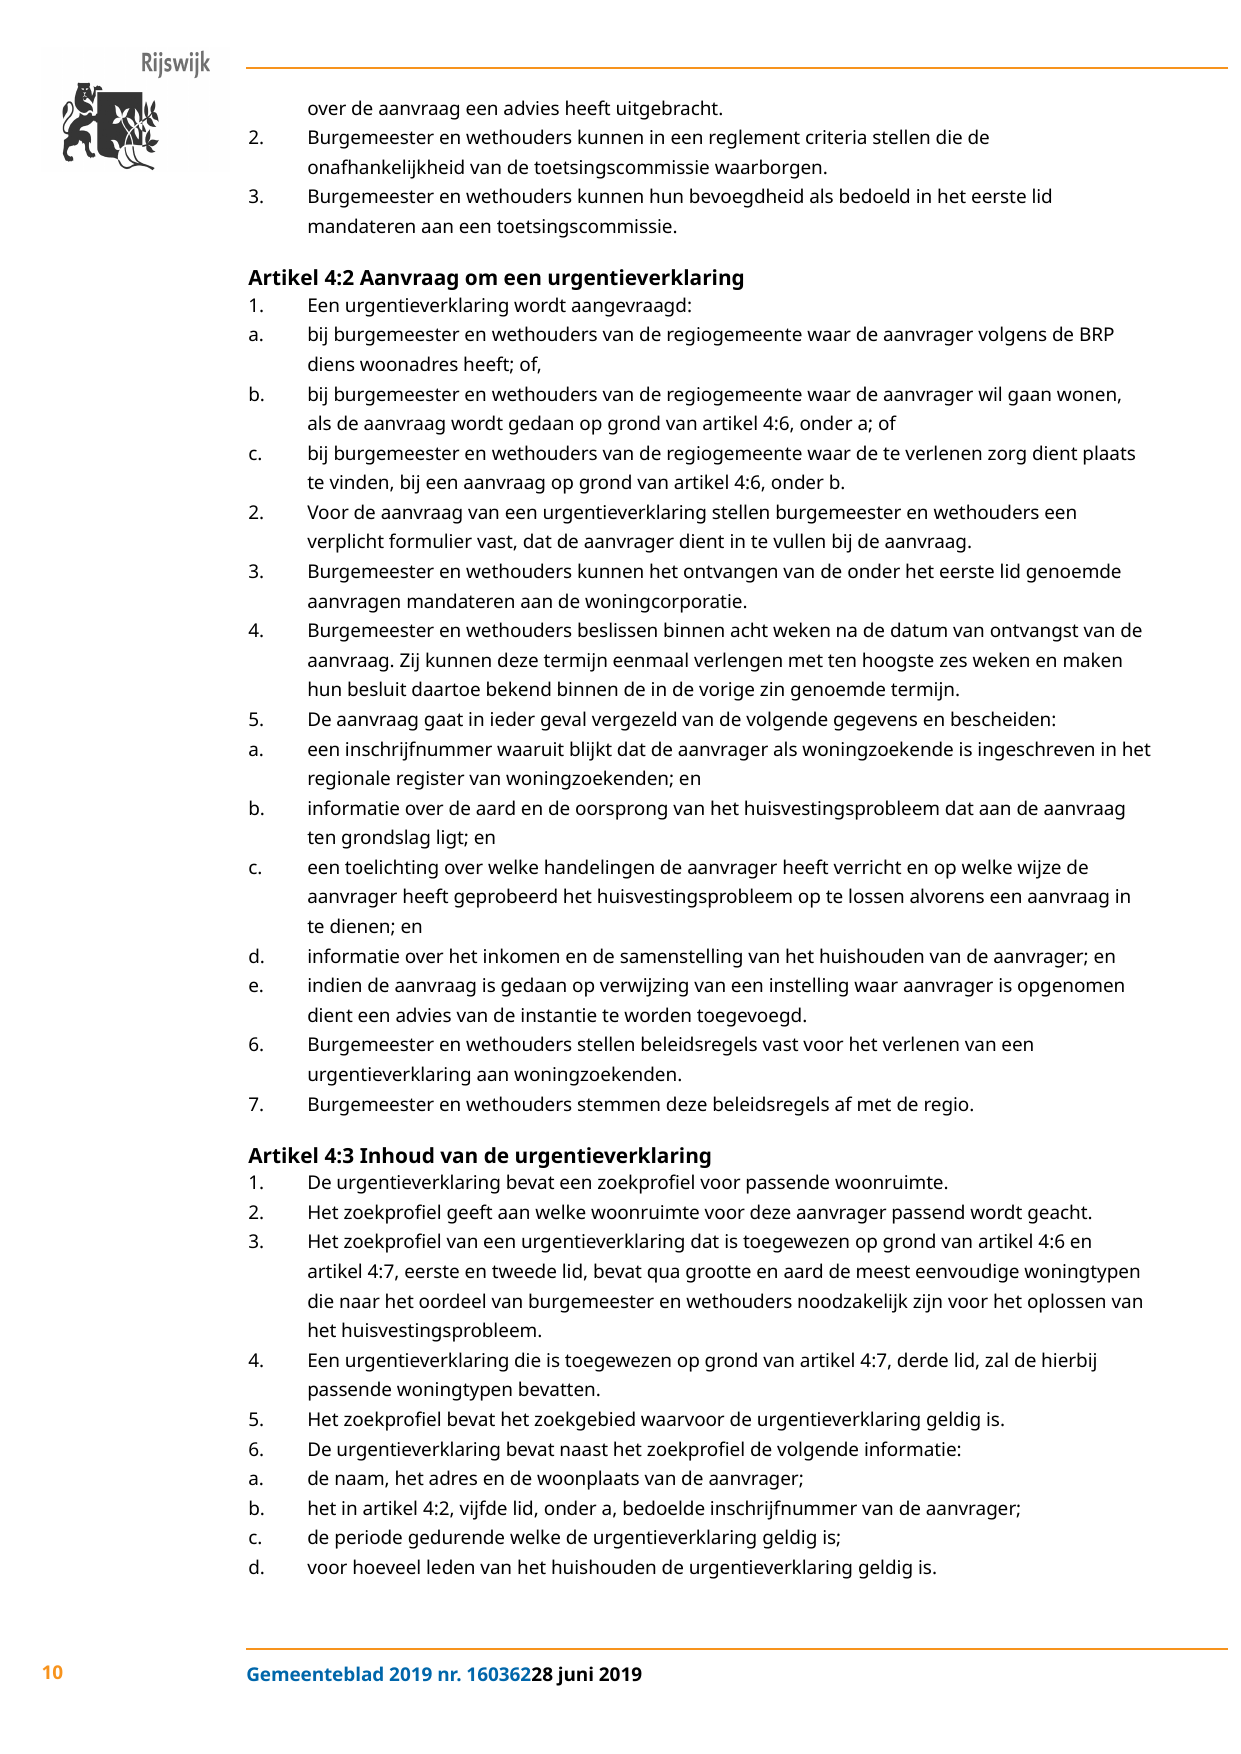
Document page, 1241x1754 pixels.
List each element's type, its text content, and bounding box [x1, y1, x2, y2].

picture [41, 47, 231, 172]
list Voor de aanvraag van een urgentieverklaring stellen burgemeester en wethouders een verplicht formulier vast, dat de aanvrager dient in te vullen bij de aanvraag. [248, 499, 1152, 554]
list informatie over de aard en de oorsprong van het huisvestingsprobleem dat aan de aanvraag ten grondslag ligt; en [248, 795, 1152, 850]
list indien de aanvraag is gedaan op verwijzing van een instelling waar aanvrager is opgenomen dient een advies van de instantie te worden toegevoegd. [248, 972, 1152, 1028]
list Burgemeester en wethouders kunnen het ontvangen van de onder het eerste lid genoemde aanvragen mandateren aan de woningcorporatie. [248, 558, 1152, 613]
list bij burgemeester en wethouders van de regiogemeente waar de te verlenen zorg dient plaats te vinden, bij een aanvraag op grond van artikel 4:6, onder b. [248, 440, 1152, 495]
list Een urgentieverklaring die is toegewezen op grond van artikel 4:7, derde lid, zal de hierbij passende woningtypen bevatten. [248, 1347, 1152, 1402]
list over de aanvraag een advies heeft uitgebracht. [248, 95, 1152, 121]
text Artikel 4:2 Aanvraag om een urgentieverklaring [248, 263, 1152, 292]
list Burgemeester en wethouders stemmen deze beleidsregels af met de regio. [248, 1091, 1152, 1116]
list de naam, het adres en de woonplaats van de aanvrager; [248, 1465, 1152, 1491]
list Het zoekprofiel bevat het zoekgebied waarvoor de urgentieverklaring geldig is. [248, 1406, 1152, 1432]
list de periode gedurende welke de urgentieverklaring geldig is; [248, 1524, 1152, 1550]
list het in artikel 4:2, vijfde lid, onder a, bedoelde inschrijfnummer van de aanvrager; [248, 1495, 1152, 1521]
list een inschrijfnummer waaruit blijkt dat de aanvrager als woningzoekende is ingeschreven in het regionale register van woningzoekenden; en [248, 736, 1152, 791]
list een toelichting over welke handelingen de aanvrager heeft verricht en op welke wijze de aanvrager heeft geprobeerd het huisvestingsprobleem op te lossen alvorens een aanvraag in te dienen; en [248, 854, 1152, 939]
list informatie over het inkomen en de samenstelling van het huishouden van de aanvrager; en [248, 943, 1152, 968]
list Het zoekprofiel geeft aan welke woonruimte voor deze aanvrager passend wordt geacht. [248, 1199, 1152, 1225]
list Burgemeester en wethouders kunnen hun bevoegdheid als bedoeld in het eerste lid mandateren aan een toetsingscommissie. [248, 183, 1152, 239]
list Burgemeester en wethouders stellen beleidsregels vast voor het verlenen van een urgentieverklaring aan woningzoekenden. [248, 1032, 1152, 1087]
list bij burgemeester en wethouders van de regiogemeente waar de aanvrager wil gaan wonen, als de aanvraag wordt gedaan op grond van artikel 4:6, onder a; of [248, 381, 1152, 436]
list De urgentieverklaring bevat een zoekprofiel voor passende woonruimte. [248, 1169, 1152, 1195]
list bij burgemeester en wethouders van de regiogemeente waar de aanvrager volgens de BRP diens woonadres heeft; of, [248, 322, 1152, 377]
list Een urgentieverklaring wordt aangevraagd: [248, 292, 1152, 318]
list De aanvraag gaat in ieder geval vergezeld van de volgende gegevens en bescheiden: [248, 706, 1152, 732]
text Artikel 4:3 Inhoud van de urgentieverklaring [248, 1141, 1152, 1169]
list De urgentieverklaring bevat naast het zoekprofiel de volgende informatie: [248, 1436, 1152, 1462]
list Het zoekprofiel van een urgentieverklaring dat is toegewezen op grond van artikel 4:6 en artikel 4:7, eerste en tweede lid, bevat qua grootte en aard de meest eenvoudige woningtypen die naar het oordeel van burgemeester en wethouders noodzakelijk zijn voor het oplossen van het huisvestingsprobleem. [248, 1229, 1152, 1343]
list Burgemeester en wethouders kunnen in een reglement criteria stellen die de onafhankelijkheid van de toetsingscommissie waarborgen. [248, 124, 1152, 180]
list voor hoeveel leden van het huishouden de urgentieverklaring geldig is. [248, 1554, 1152, 1580]
list Burgemeester en wethouders beslissen binnen acht weken na de datum van ontvangst van de aanvraag. Zij kunnen deze termijn eenmaal verlengen met ten hoogste zes weken en maken hun besluit daartoe bekend binnen de in de vorige zin genoemde termijn. [248, 617, 1152, 702]
